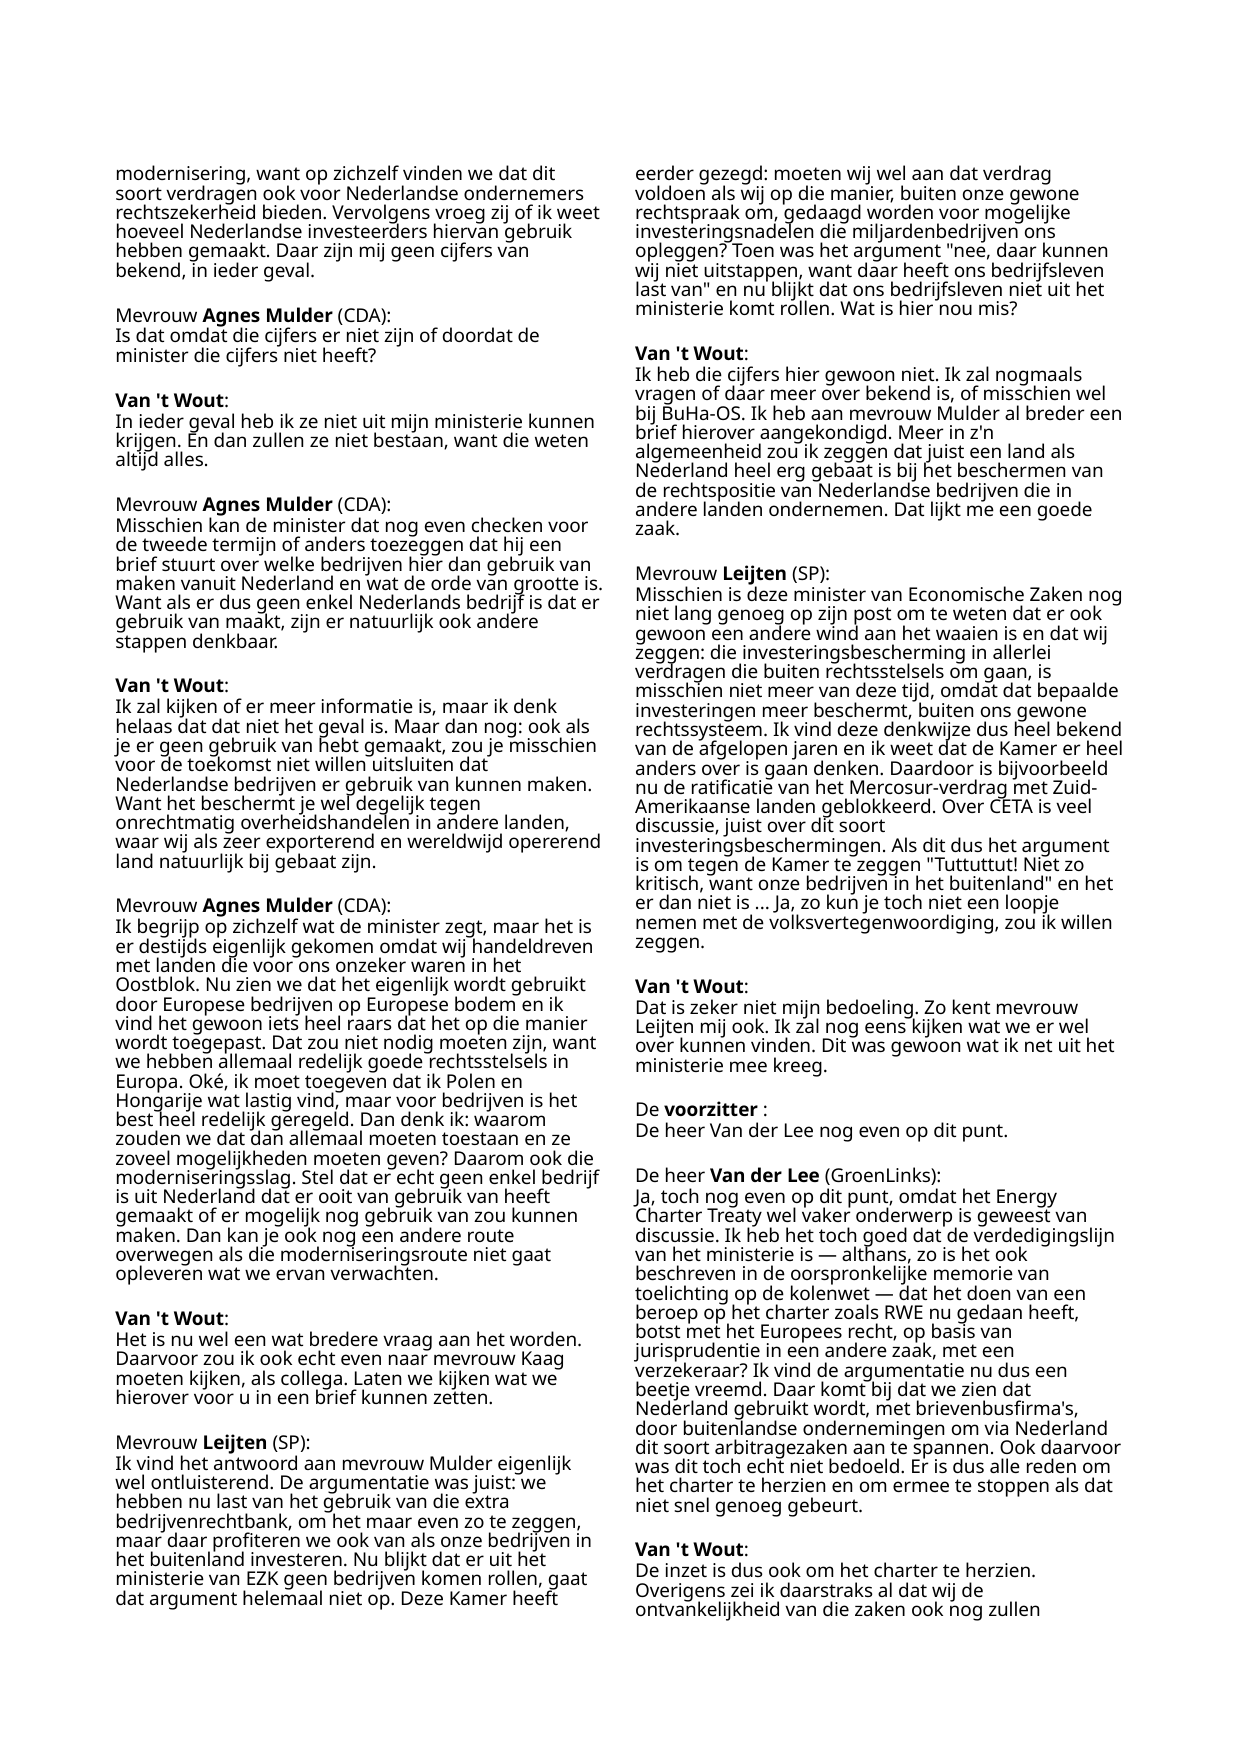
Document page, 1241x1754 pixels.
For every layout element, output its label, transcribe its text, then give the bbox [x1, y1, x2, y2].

text Is dat omdat die cijfers er niet zijn of doordat de minister die cijfers niet heeft? [115, 327, 605, 366]
text Ik zal kijken of er meer informatie is, maar ik denk helaas dat dat niet het geval is. Maar dan nog: ook als je er geen gebruik van hebt gemaakt, zou je misschien voor de toekomst niet willen uitsluiten dat Nederlandse bedrijven er gebruik van kunnen maken. Want het beschermt je wel degelijk tegen onrechtmatig overheidshandelen in andere landen, waar wij als zeer exporterend en wereldwijd opererend land natuurlijk bij gebaat zijn. [115, 698, 605, 872]
text De heer Van der Lee (GroenLinks): [635, 1162, 1125, 1188]
text Van 't Wout: [635, 973, 1125, 999]
text De heer Van der Lee nog even op dit punt. [635, 1122, 1125, 1142]
text Mevrouw Agnes Mulder (CDA): [115, 893, 605, 918]
text Van 't Wout: [635, 1537, 1125, 1562]
text Ik vind het antwoord aan mevrouw Mulder eigenlijk wel ontluisterend. De argumentatie was juist: we hebben nu last van het gebruik van die extra bedrijvenrechtbank, om het maar even zo te zeggen, maar daar profiteren we ook van als onze bedrijven in het buitenland investeren. Nu blijkt dat er uit het ministerie van EZK geen bedrijven komen rollen, gaat dat argument helemaal niet op. Deze Kamer heeft [115, 1455, 605, 1609]
text Mevrouw Leijten (SP): [635, 560, 1125, 586]
text Van 't Wout: [115, 387, 605, 413]
text Mevrouw Leijten (SP): [115, 1429, 605, 1455]
text Ik begrijp op zichzelf wat de minister zegt, maar het is er destijds eigenlijk gekomen omdat wij handeldreven met landen die voor ons onzeker waren in het Oostblok. Nu zien we dat het eigenlijk wordt gebruikt door Europese bedrijven op Europese bodem en ik vind het gewoon iets heel raars dat het op die manier wordt toegepast. Dat zou niet nodig moeten zijn, want we hebben allemaal redelijk goede rechtsstelsels in Europa. Oké, ik moet toegeven dat ik Polen en Hongarije wat lastig vind, maar voor bedrijven is het best heel redelijk geregeld. Dan denk ik: waarom zouden we dat dan allemaal moeten toestaan en ze zoveel mogelijkheden moeten geven? Daarom ook die moderniseringsslag. Stel dat er echt geen enkel bedrijf is uit Nederland dat er ooit van gebruik van heeft gemaakt of er mogelijk nog gebruik van zou kunnen maken. Dan kan je ook nog een andere route overwegen als die moderniseringsroute niet gaat opleveren wat we ervan verwachten. [115, 918, 605, 1284]
text De voorzitter : [635, 1097, 1125, 1122]
text Van 't Wout: [115, 1305, 605, 1331]
text modernisering, want op zichzelf vinden we dat dit soort verdragen ook voor Nederlandse ondernemers rechtszekerheid bieden. Vervolgens vroeg zij of ik weet hoeveel Nederlandse investeerders hiervan gebruik hebben gemaakt. Daar zijn mij geen cijfers van bekend, in ieder geval. [115, 165, 605, 281]
text Dat is zeker niet mijn bedoeling. Zo kent mevrouw Leijten mij ook. Ik zal nog eens kijken wat we er wel over kunnen vinden. Dit was gewoon wat ik net uit het ministerie mee kreeg. [635, 999, 1125, 1076]
text Mevrouw Agnes Mulder (CDA): [115, 302, 605, 327]
text Van 't Wout: [635, 340, 1125, 366]
text De inzet is dus ook om het charter te herzien. Overigens zei ik daarstraks al dat wij de ontvankelijkheid van die zaken ook nog zullen [635, 1562, 1125, 1620]
text Misschien is deze minister van Economische Zaken nog niet lang genoeg op zijn post om te weten dat er ook gewoon een andere wind aan het waaien is en dat wij zeggen: die investeringsbescherming in allerlei verdragen die buiten rechtsstelsels om gaan, is misschien niet meer van deze tijd, omdat dat bepaalde investeringen meer beschermt, buiten ons gewone rechtssysteem. Ik vind deze denkwijze dus heel bekend van de afgelopen jaren en ik weet dat de Kamer er heel anders over is gaan denken. Daardoor is bijvoorbeeld nu de ratificatie van het Mercosur-verdrag met Zuid-Amerikaanse landen geblokkeerd. Over CETA is veel discussie, juist over dit soort investeringsbeschermingen. Als dit dus het argument is om tegen de Kamer te zeggen "Tuttuttut! Niet zo kritisch, want onze bedrijven in het buitenland" en het er dan niet is ... Ja, zo kun je toch niet een loopje nemen met de volksvertegenwoordiging, zou ik willen zeggen. [635, 586, 1125, 952]
text Ik heb die cijfers hier gewoon niet. Ik zal nogmaals vragen of daar meer over bekend is, of misschien wel bij BuHa-OS. Ik heb aan mevrouw Mulder al breder een brief hierover aangekondigd. Meer in z'n algemeenheid zou ik zeggen dat juist een land als Nederland heel erg gebaat is bij het beschermen van de rechtspositie van Nederlandse bedrijven die in andere landen ondernemen. Dat lijkt me een goede zaak. [635, 366, 1125, 539]
text Misschien kan de minister dat nog even checken voor de tweede termijn of anders toezeggen dat hij een brief stuurt over welke bedrijven hier dan gebruik van maken vanuit Nederland en wat de orde van grootte is. Want als er dus geen enkel Nederlands bedrijf is dat er gebruik van maakt, zijn er natuurlijk ook andere stappen denkbaar. [115, 517, 605, 652]
text eerder gezegd: moeten wij wel aan dat verdrag voldoen als wij op die manier, buiten onze gewone rechtspraak om, gedaagd worden voor mogelijke investeringsnadelen die miljardenbedrijven ons opleggen? Toen was het argument "nee, daar kunnen wij niet uitstappen, want daar heeft ons bedrijfsleven last van" en nu blijkt dat ons bedrijfsleven niet uit het ministerie komt rollen. Wat is hier nou mis? [635, 165, 1125, 319]
text In ieder geval heb ik ze niet uit mijn ministerie kunnen krijgen. En dan zullen ze niet bestaan, want die weten altijd alles. [115, 413, 605, 470]
text Het is nu wel een wat bredere vraag aan het worden. Daarvoor zou ik ook echt even naar mevrouw Kaag moeten kijken, als collega. Laten we kijken wat we hierover voor u in een brief kunnen zetten. [115, 1331, 605, 1408]
text Mevrouw Agnes Mulder (CDA): [115, 491, 605, 517]
text Ja, toch nog even op dit punt, omdat het Energy Charter Treaty wel vaker onderwerp is geweest van discussie. Ik heb het toch goed dat de verdedigingslijn van het ministerie is — althans, zo is het ook beschreven in de oorspronkelijke memorie van toelichting op de kolenwet — dat het doen van een beroep op het charter zoals RWE nu gedaan heeft, botst met het Europees recht, op basis van jurisprudentie in een andere zaak, met een verzekeraar? Ik vind de argumentatie nu dus een beetje vreemd. Daar komt bij dat we zien dat Nederland gebruikt wordt, met brievenbusfirma's, door buitenlandse ondernemingen om via Nederland dit soort arbitragezaken aan te spannen. Ook daarvoor was dit toch echt niet bedoeld. Er is dus alle reden om het charter te herzien en om ermee te stoppen als dat niet snel genoeg gebeurt. [635, 1188, 1125, 1516]
text Van 't Wout: [115, 673, 605, 698]
